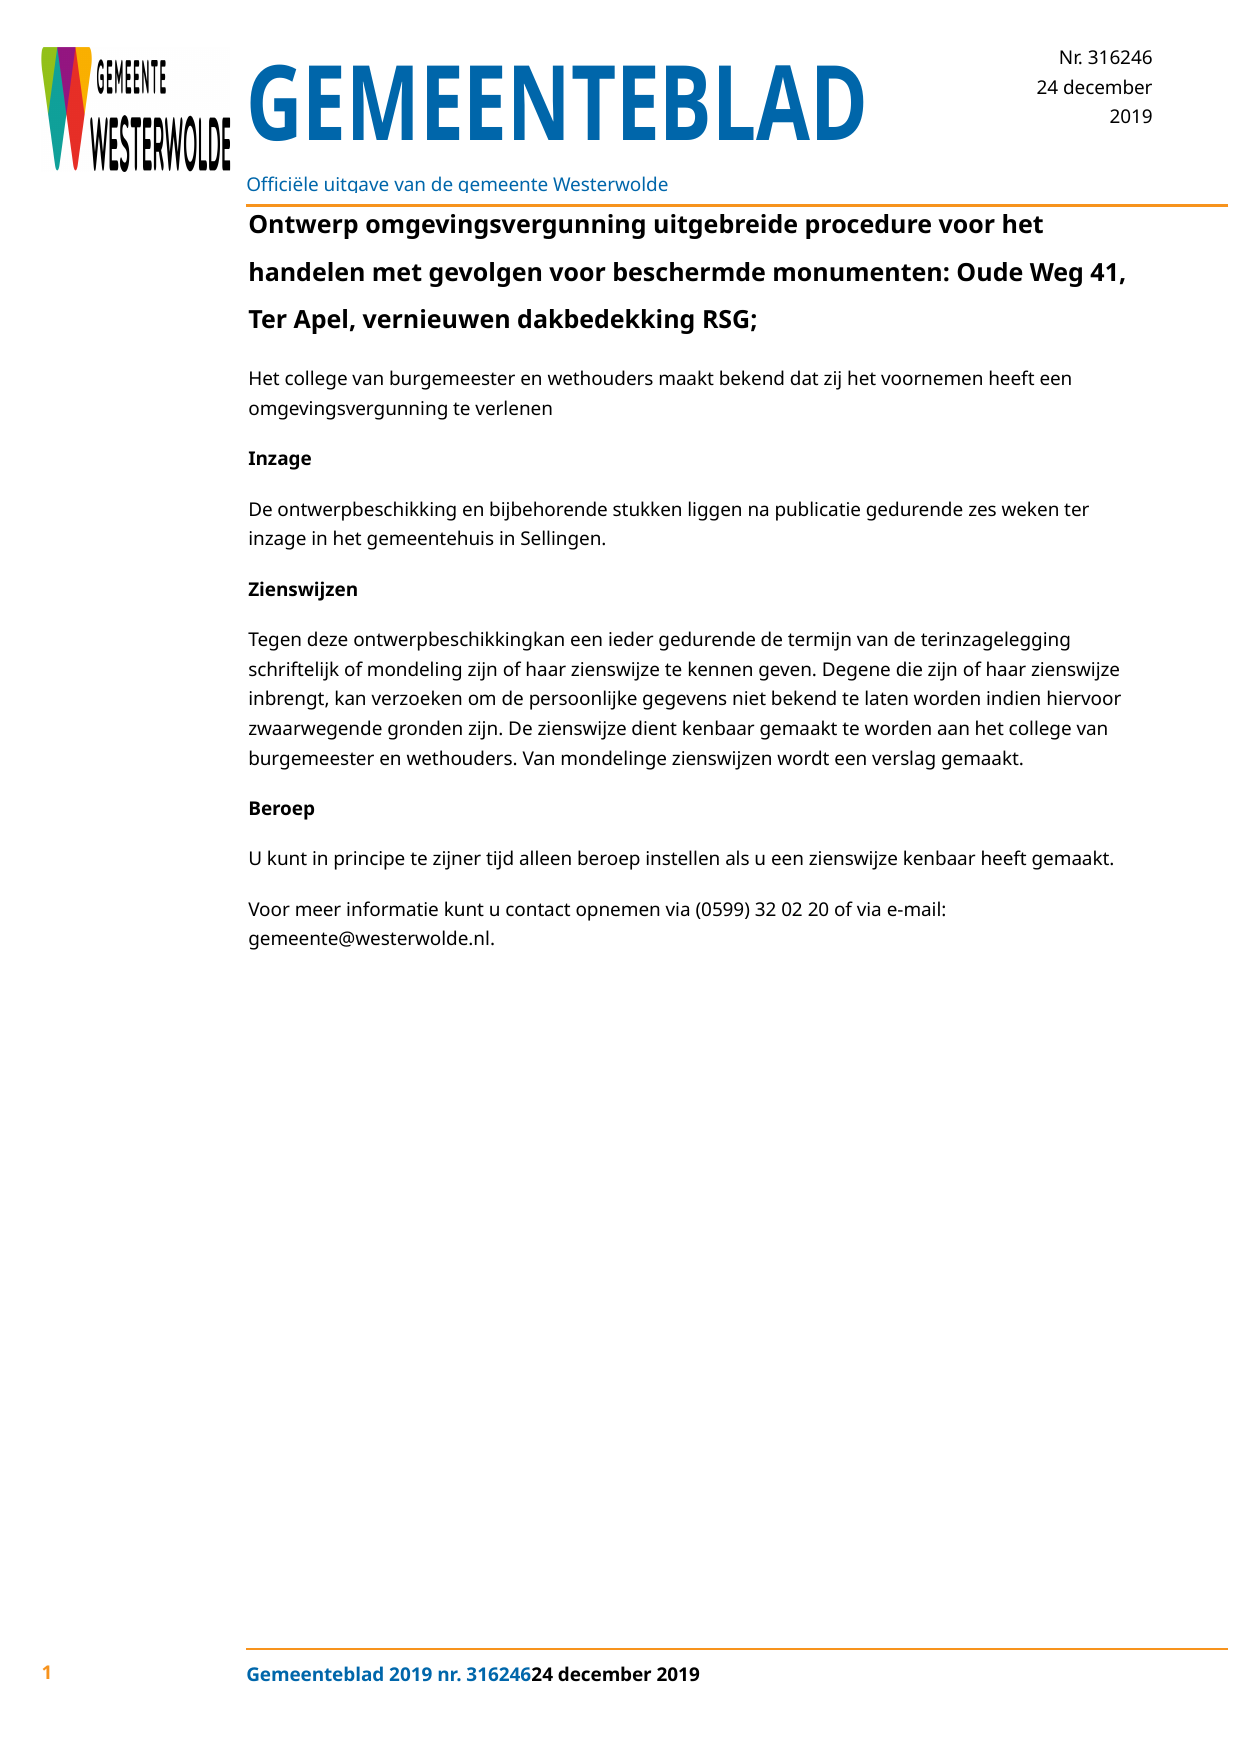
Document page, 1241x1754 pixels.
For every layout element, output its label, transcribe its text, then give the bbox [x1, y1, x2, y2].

text U kunt in principe te zijner tijd alleen beroep instellen als u een zienswijze kenbaar heeft gemaakt. [248, 846, 1152, 871]
text Het college van burgemeester en wethouders maakt bekend dat zij het voornemen heeft een omgevingsvergunning te verlenen [248, 366, 1152, 421]
text Beroep [248, 795, 1152, 821]
text Ontwerp omgevingsvergunning uitgebreide procedure voor het handelen met gevolgen voor beschermde monumenten: Oude Weg 41, Ter Apel, vernieuwen dakbedekking RSG; [248, 207, 1152, 336]
text Zienswijzen [248, 576, 1152, 602]
picture [41, 47, 231, 172]
text Voor meer informatie kunt u contact opnemen via (0599) 32 02 20 of via e-mail: gemeente@westerwolde.nl. [248, 896, 1152, 951]
text Inzage [248, 446, 1152, 471]
text Tegen deze ontwerpbeschikkingkan een ieder gedurende de termijn van de terinzagelegging schriftelijk of mondeling zijn of haar zienswijze te kennen geven. Degene die zijn of haar zienswijze inbrengt, kan verzoeken om de persoonlijke gegevens niet bekend te laten worden indien hiervoor zwaarwegende gronden zijn. De zienswijze dient kenbaar gemaakt te worden aan het college van burgemeester en wethouders. Van mondelinge zienswijzen wordt een verslag gemaakt. [248, 626, 1152, 770]
text De ontwerpbeschikking en bijbehorende stukken liggen na publicatie gedurende zes weken ter inzage in het gemeentehuis in Sellingen. [248, 496, 1152, 551]
